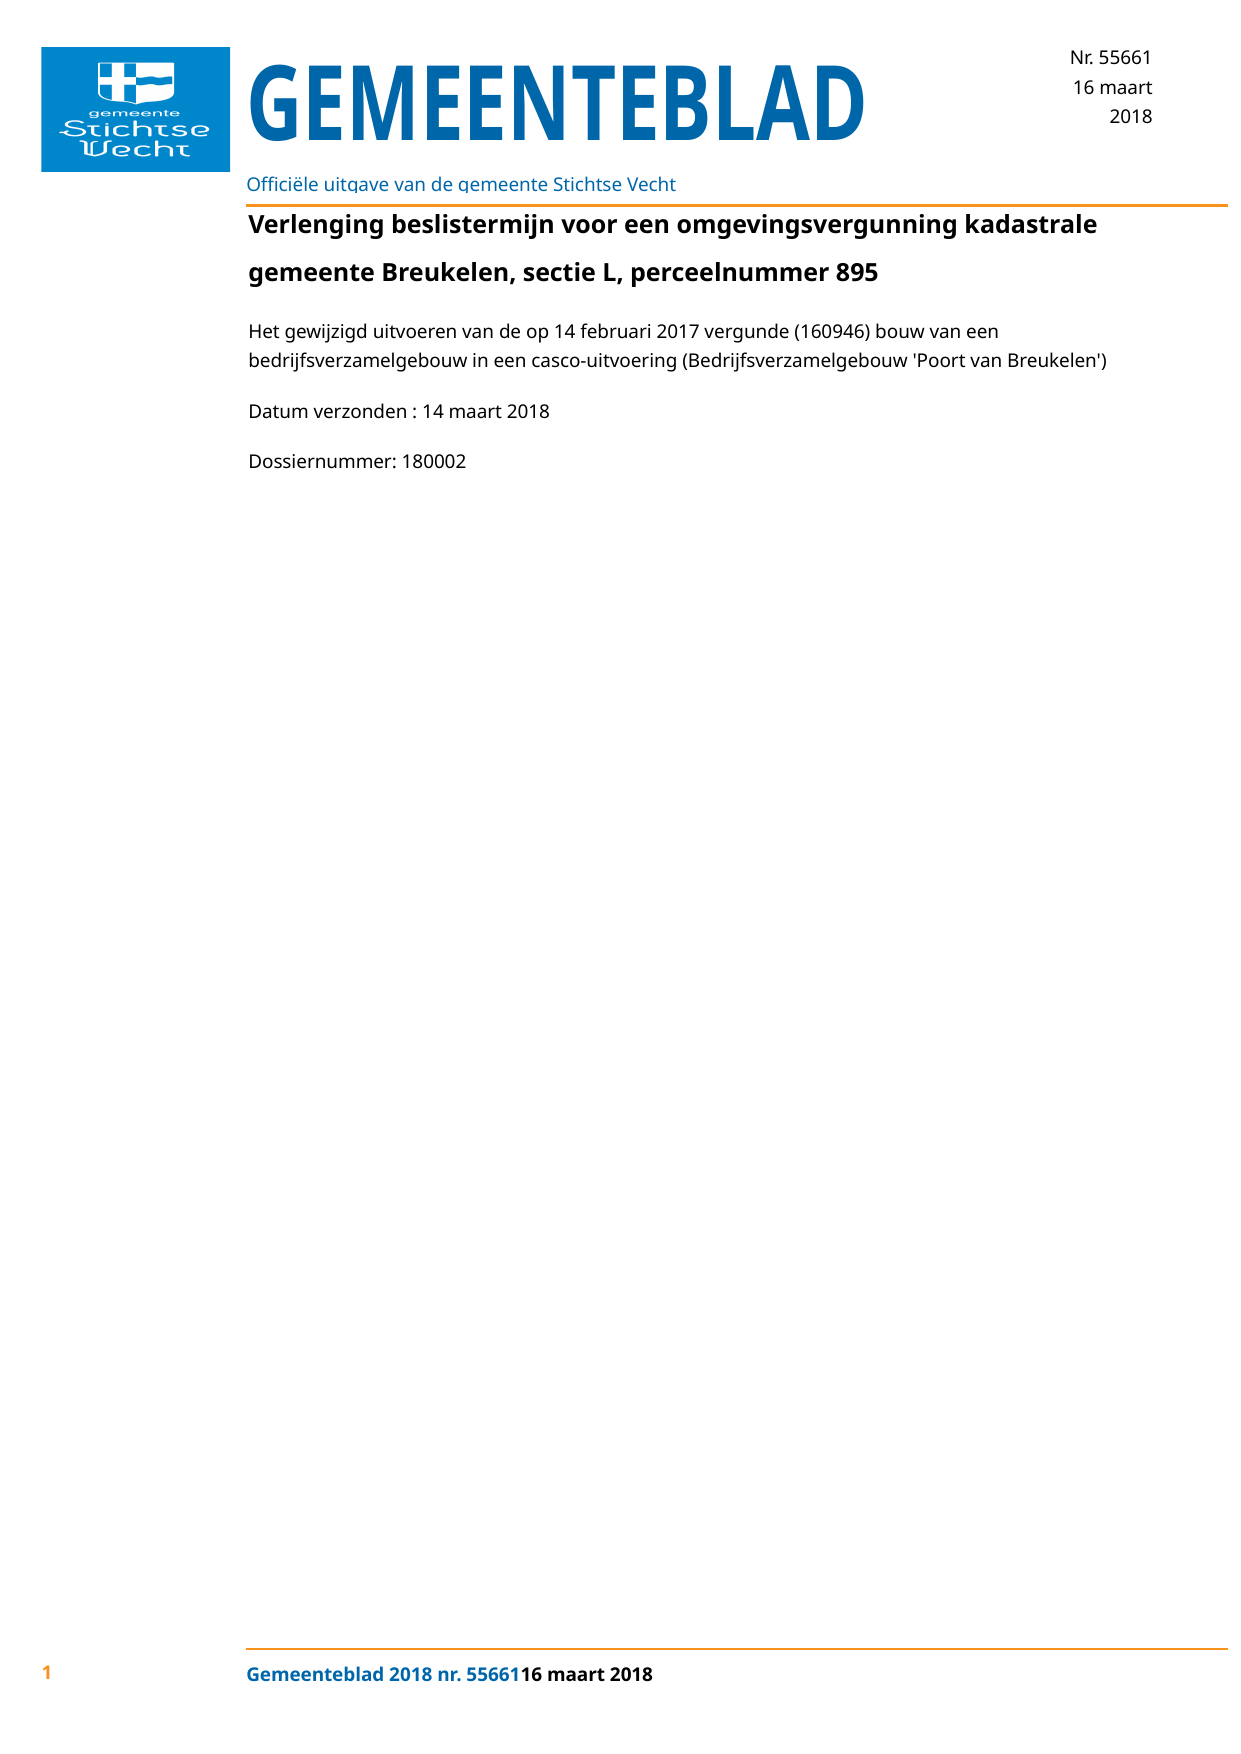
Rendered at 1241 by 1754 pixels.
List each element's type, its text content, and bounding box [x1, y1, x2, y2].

picture [99, 63, 135, 101]
text Verlenging beslistermijn voor een omgevingsvergunning kadastrale gemeente Breukelen, sectie L, perceelnummer 895 [248, 207, 1152, 288]
picture [137, 63, 174, 103]
text Dossiernummer: 180002 [248, 448, 1152, 474]
text Het gewijzigd uitvoeren van de op 14 februari 2017 vergunde (160946) bouw van een bedrijfsverzamelgebouw in een casco-uitvoering (Bedrijfsverzamelgebouw 'Poort van Breukelen') [248, 318, 1152, 373]
text Datum verzonden : 14 maart 2018 [248, 398, 1152, 424]
